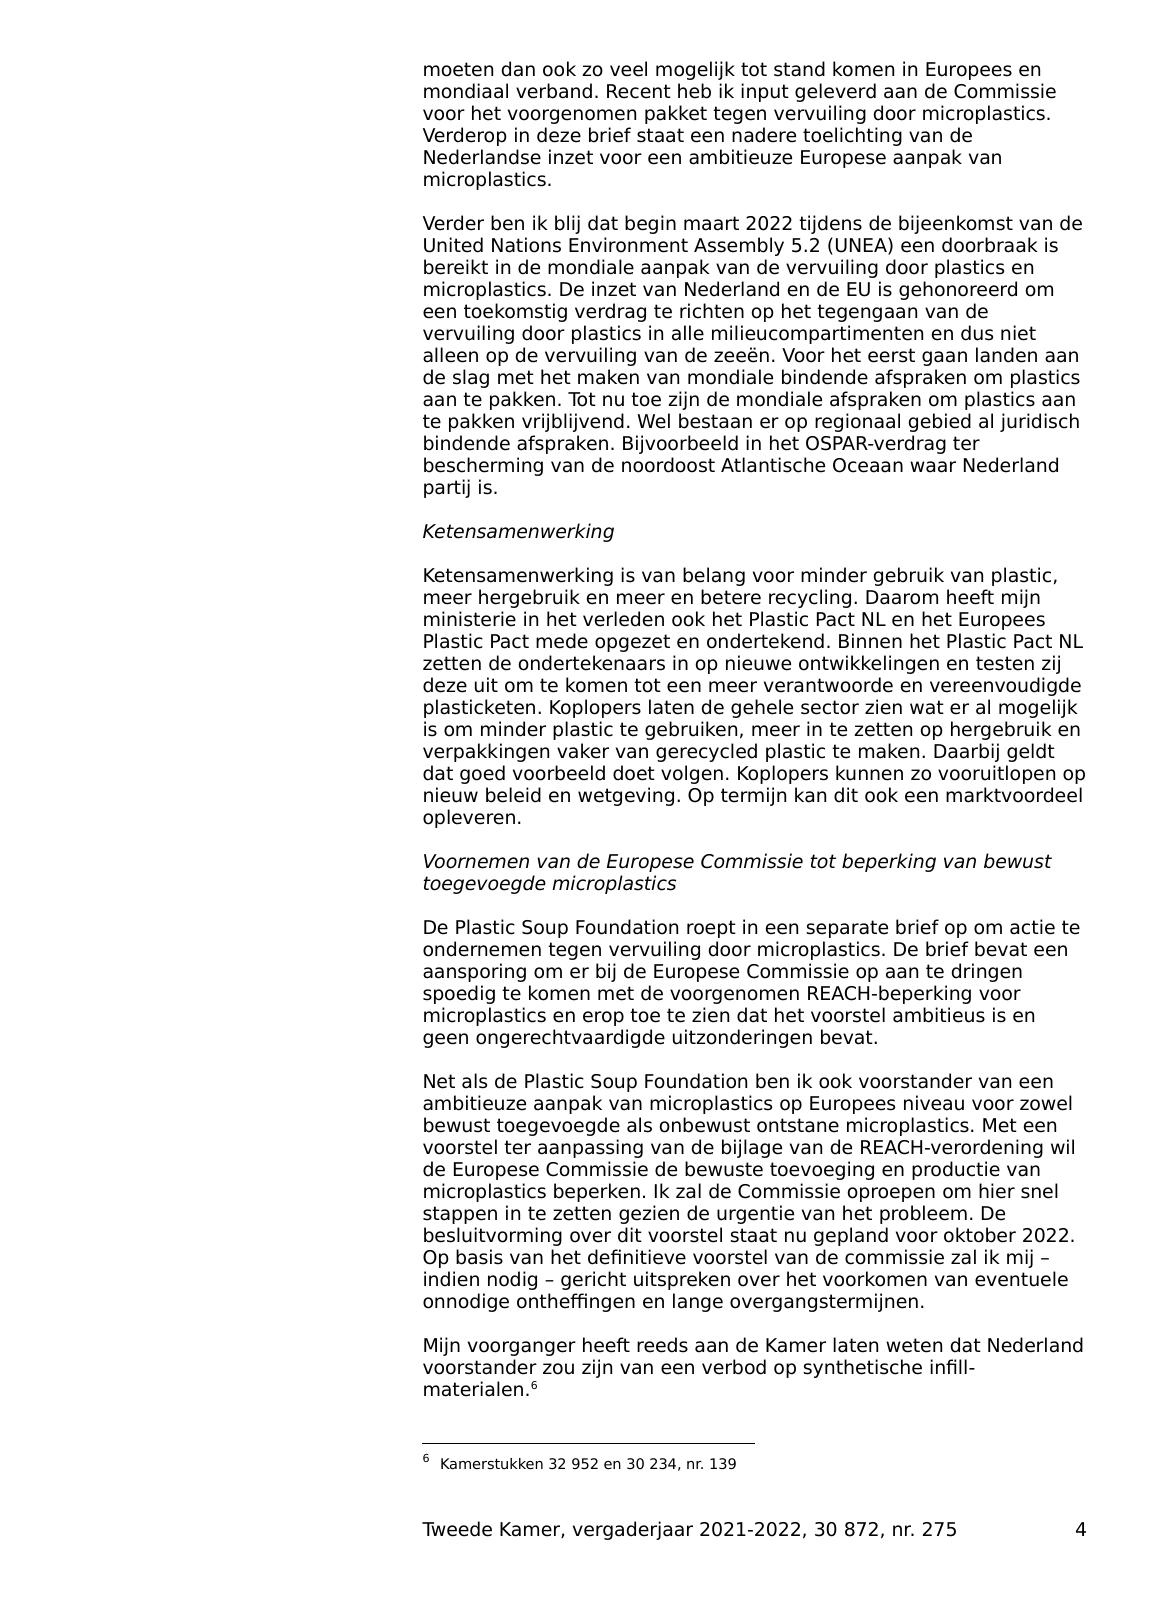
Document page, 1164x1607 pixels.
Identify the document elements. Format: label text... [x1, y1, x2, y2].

subtitle Voornemen van de Europese Commissie tot beperking van bewust toegevoegde microplastics [422, 851, 1087, 895]
text Net als de Plastic Soup Foundation ben ik ook voorstander van een ambitieuze aanpak van microplastics op Europees niveau voor zowel bewust toegevoegde als onbewust ontstane microplastics. Met een voorstel ter aanpassing van de bijlage van de REACH-verordening wil de Europese Commissie de bewuste toevoeging en productie van microplastics beperken. Ik zal de Commissie oproepen om hier snel stappen in te zetten gezien de urgentie van het probleem. De besluitvorming over dit voorstel staat nu gepland voor oktober 2022. Op basis van het definitieve voorstel van de commissie zal ik mij – indien nodig – gericht uitspreken over het voorkomen van eventuele onnodige ontheffingen en lange overgangstermijnen. [422, 1071, 1087, 1313]
text moeten dan ook zo veel mogelijk tot stand komen in Europees en mondiaal verband. Recent heb ik input geleverd aan de Commissie voor het voorgenomen pakket tegen vervuiling door microplastics. Verderop in deze brief staat een nadere toelichting van de Nederlandse inzet voor een ambitieuze Europese aanpak van microplastics. [422, 59, 1087, 191]
text Mijn voorganger heeft reeds aan de Kamer laten weten dat Nederland voorstander zou zijn van een verbod op synthetische infill-materialen. [422, 1335, 1087, 1401]
text Verder ben ik blij dat begin maart 2022 tijdens de bijeenkomst van de United Nations Environment Assembly 5.2 (UNEA) een doorbraak is bereikt in de mondiale aanpak van de vervuiling door plastics en microplastics. De inzet van Nederland en de EU is gehonoreerd om een toekomstig verdrag te richten op het tegengaan van de vervuiling door plastics in alle milieucompartimenten en dus niet alleen op de vervuiling van de zeeën. Voor het eerst gaan landen aan de slag met het maken van mondiale bindende afspraken om plastics aan te pakken. Tot nu toe zijn de mondiale afspraken om plastics aan te pakken vrijblijvend. Wel bestaan er op regionaal gebied al juridisch bindende afspraken. Bijvoorbeeld in het OSPAR-verdrag ter bescherming van de noordoost Atlantische Oceaan waar Nederland partij is. [422, 213, 1087, 499]
text Kamerstukken 32 952 en 30 234, nr. 139 [422, 1452, 1087, 1474]
text Ketensamenwerking is van belang voor minder gebruik van plastic, meer hergebruik en meer en betere recycling. Daarom heeft mijn ministerie in het verleden ook het Plastic Pact NL en het Europees Plastic Pact mede opgezet en ondertekend. Binnen het Plastic Pact NL zetten de ondertekenaars in op nieuwe ontwikkelingen en testen zij deze uit om te komen tot een meer verantwoorde en vereenvoudigde plasticketen. Koplopers laten de gehele sector zien wat er al mogelijk is om minder plastic te gebruiken, meer in te zetten op hergebruik en verpakkingen vaker van gerecycled plastic te maken. Daarbij geldt dat goed voorbeeld doet volgen. Koplopers kunnen zo vooruitlopen op nieuw beleid en wetgeving. Op termijn kan dit ook een marktvoordeel opleveren. [422, 565, 1087, 829]
text De Plastic Soup Foundation roept in een separate brief op om actie te ondernemen tegen vervuiling door microplastics. De brief bevat een aansporing om er bij de Europese Commissie op aan te dringen spoedig te komen met de voorgenomen REACH-beperking voor microplastics en erop toe te zien dat het voorstel ambitieus is en geen ongerechtvaardigde uitzonderingen bevat. [422, 917, 1087, 1049]
subtitle Ketensamenwerking [422, 521, 1087, 543]
